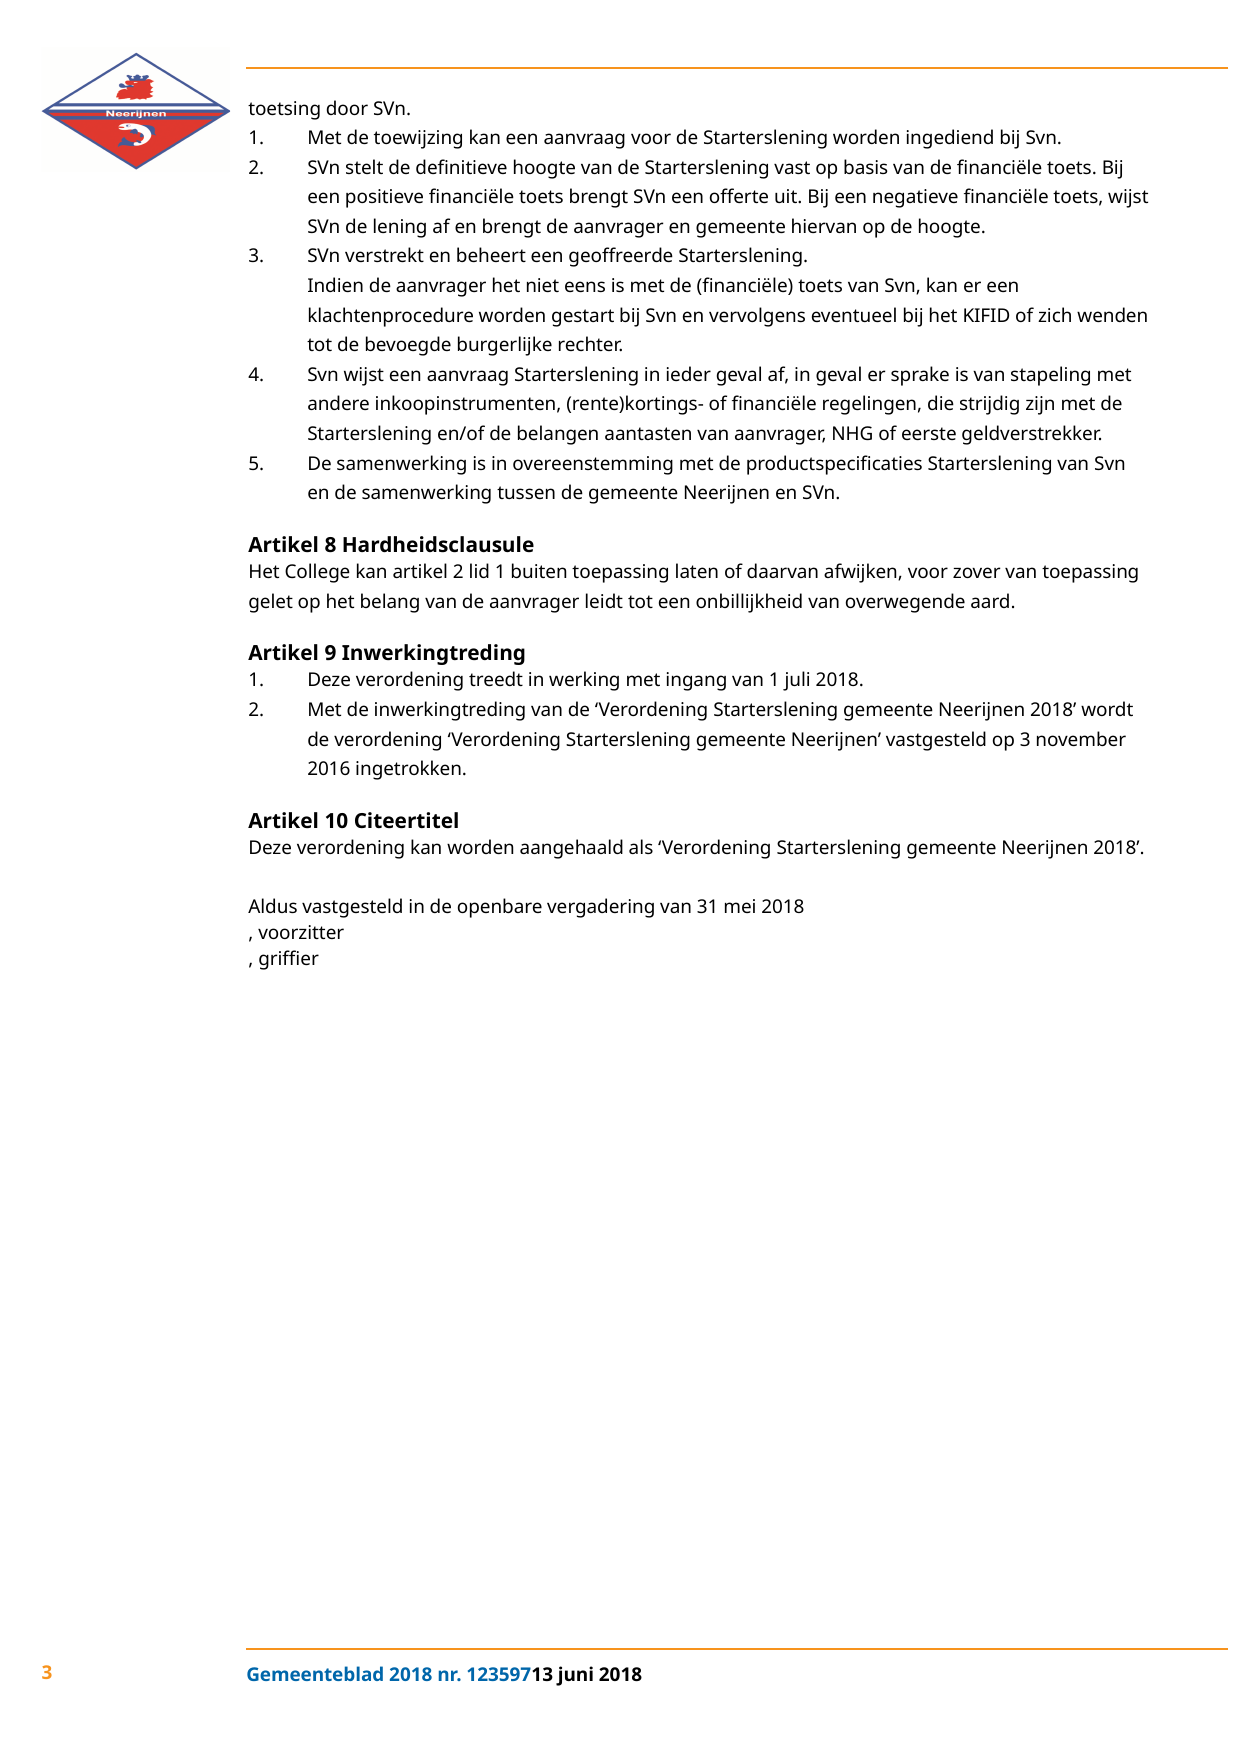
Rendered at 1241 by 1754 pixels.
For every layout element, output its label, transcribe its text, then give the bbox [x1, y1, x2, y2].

text Artikel 8 Hardheidsclausule [248, 530, 1152, 558]
text Artikel 10 Citeertitel [248, 806, 1152, 834]
list SVn verstrekt en beheert een geoffreerde Starterslening. [248, 243, 1152, 268]
list De samenwerking is in overeenstemming met de productspecificaties Starterslening van Svn en de samenwerking tussen de gemeente Neerijnen en SVn. [248, 450, 1152, 505]
list Met de toewijzing kan een aanvraag voor de Starterslening worden ingediend bij Svn. [248, 124, 1152, 150]
list Deze verordening treedt in werking met ingang van 1 juli 2018. [248, 667, 1152, 692]
list SVn stelt de definitieve hoogte van de Starterslening vast op basis van de financiële toets. Bij een positieve financiële toets brengt SVn een offerte uit. Bij een negatieve financiële toets, wijst SVn de lening af en brengt de aanvrager en gemeente hiervan op de hoogte. [248, 154, 1152, 239]
text toetsing door SVn. [248, 95, 1152, 121]
text Deze verordening kan worden aangehaald als ‘Verordening Starterslening gemeente Neerijnen 2018’. [248, 834, 1152, 860]
list Svn wijst een aanvraag Starterslening in ieder geval af, in geval er sprake is van stapeling met andere inkoopinstrumenten, (rente)kortings- of financiële regelingen, die strijdig zijn met de Starterslening en/of de belangen aantasten van aanvrager, NHG of eerste geldverstrekker. [248, 361, 1152, 446]
list Indien de aanvrager het niet eens is met de (financiële) toets van Svn, kan er een klachtenprocedure worden gestart bij Svn en vervolgens eventueel bij het KIFID of zich wenden tot de bevoegde burgerlijke rechter. [248, 272, 1152, 357]
list Met de inwerkingtreding van de ‘Verordening Starterslening gemeente Neerijnen 2018’ wordt de verordening ‘Verordening Starterslening gemeente Neerijnen’ vastgesteld op 3 november 2016 ingetrokken. [248, 696, 1152, 781]
text , voorzitter [248, 919, 1152, 945]
text Aldus vastgesteld in de openbare vergadering van 31 mei 2018 [248, 893, 1152, 919]
picture [41, 47, 231, 172]
text Het College kan artikel 2 lid 1 buiten toepassing laten of daarvan afwijken, voor zover van toepassing gelet op het belang van de aanvrager leidt tot een onbillijkheid van overwegende aard. [248, 558, 1152, 613]
text , griffier [248, 945, 1152, 971]
text Artikel 9 Inwerkingtreding [248, 638, 1152, 667]
